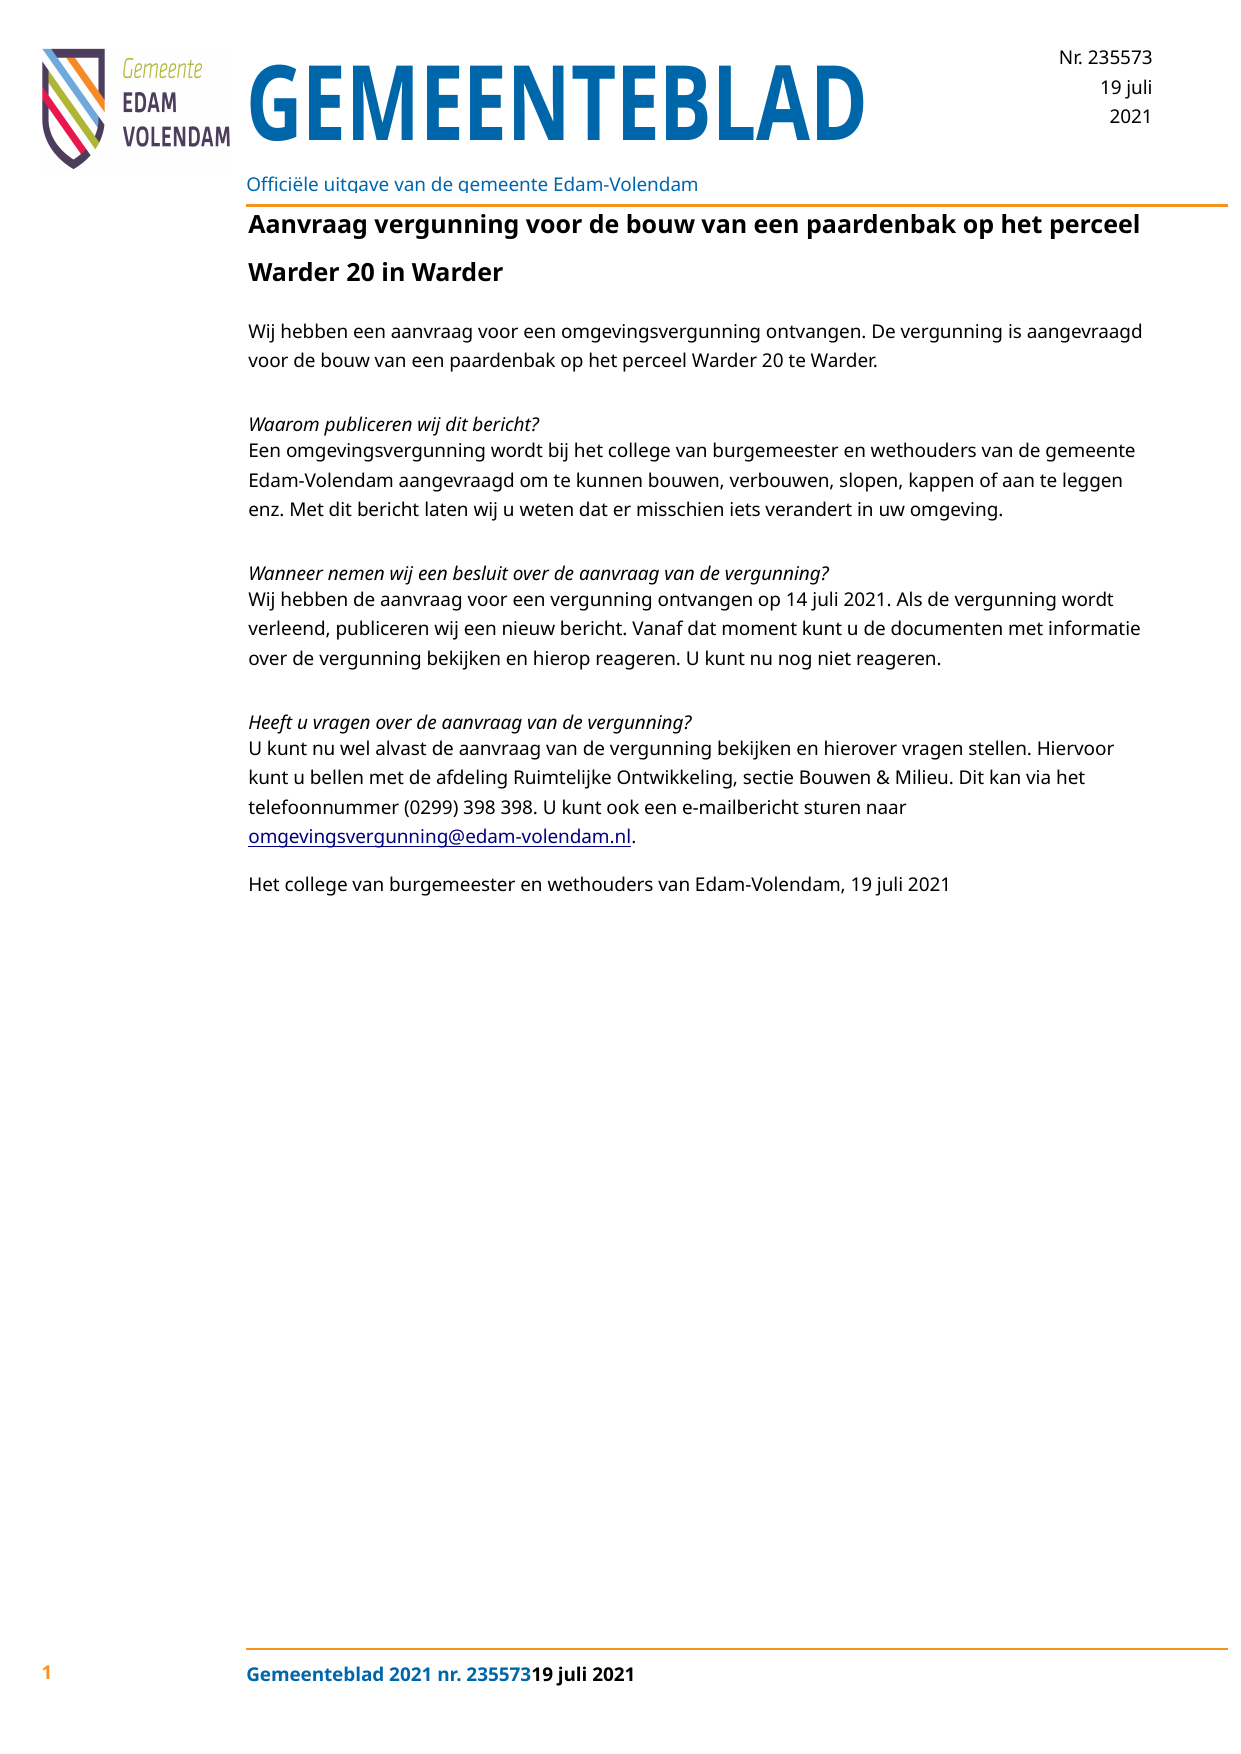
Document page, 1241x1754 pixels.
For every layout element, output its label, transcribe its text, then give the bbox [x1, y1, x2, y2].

text Aanvraag vergunning voor de bouw van een paardenbak op het perceel Warder 20 in Warder [248, 207, 1152, 288]
text Wij hebben een aanvraag voor een omgevingsvergunning ontvangen. De vergunning is aangevraagd voor de bouw van een paardenbak op het perceel Warder 20 te Warder. [248, 318, 1152, 373]
text Het college van burgemeester en wethouders van Edam-Volendam, 19 juli 2021 [248, 871, 1152, 897]
text U kunt nu wel alvast de aanvraag van de vergunning bekijken en hierover vragen stellen. Hiervoor kunt u bellen met de afdeling Ruimtelijke Ontwikkeling, sectie Bouwen & Milieu. Dit kan via het telefoonnummer (0299) 398 398. U kunt ook een e-mailbericht sturen naar omgevingsvergunning@edam-volendam.nl. [248, 735, 1152, 849]
text Wanneer nemen wij een besluit over de aanvraag van de vergunning? [248, 560, 1152, 586]
text Waarom publiceren wij dit bericht? [248, 411, 1152, 437]
picture [41, 47, 231, 172]
text Wij hebben de aanvraag voor een vergunning ontvangen op 14 juli 2021. Als de vergunning wordt verleend, publiceren wij een nieuw bericht. Vanaf dat moment kunt u de documenten met informatie over de vergunning bekijken en hierop reageren. U kunt nu nog niet reageren. [248, 586, 1152, 671]
text Een omgevingsvergunning wordt bij het college van burgemeester en wethouders van de gemeente Edam-Volendam aangevraagd om te kunnen bouwen, verbouwen, slopen, kappen of aan te leggen enz. Met dit bericht laten wij u weten dat er misschien iets verandert in uw omgeving. [248, 437, 1152, 522]
text Heeft u vragen over de aanvraag van de vergunning? [248, 709, 1152, 735]
